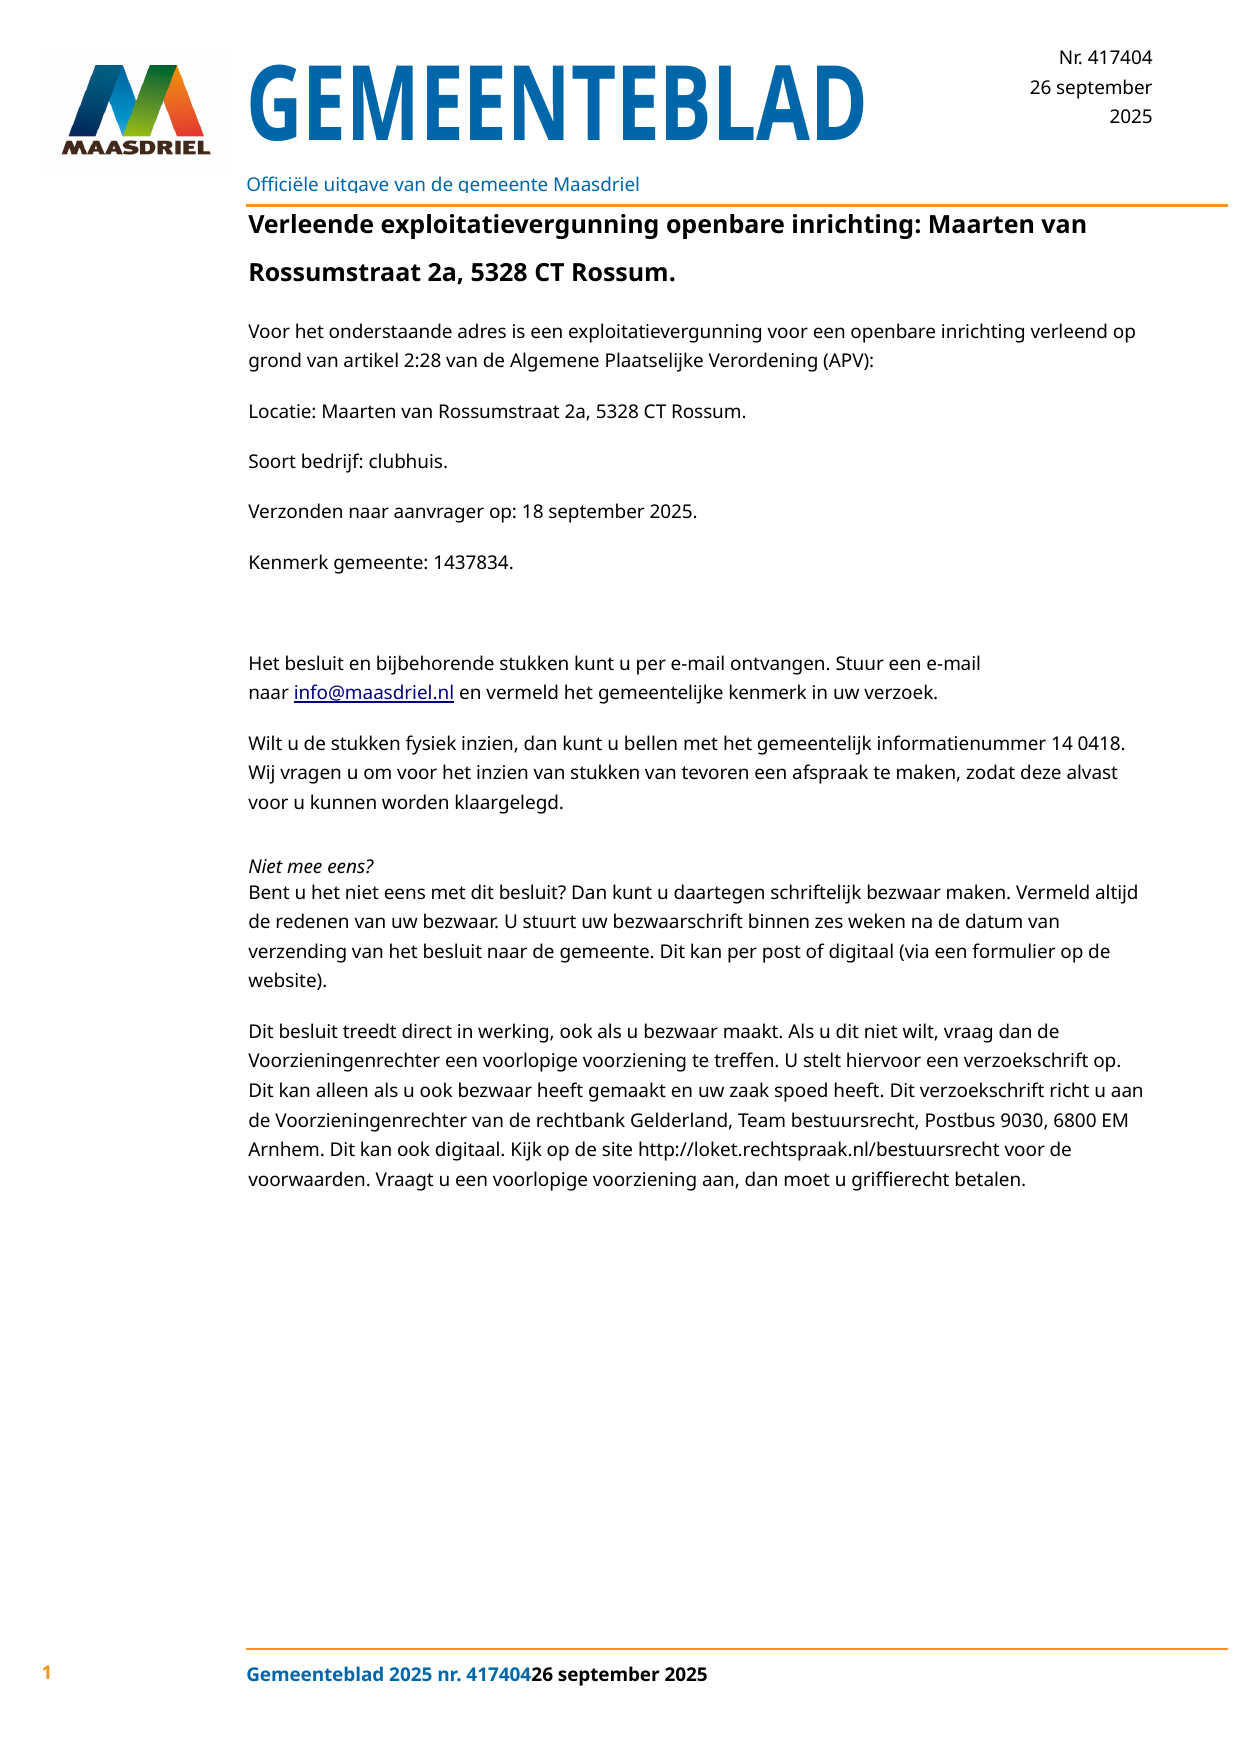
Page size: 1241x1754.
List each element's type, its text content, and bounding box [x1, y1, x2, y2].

text Wilt u de stukken fysiek inzien, dan kunt u bellen met het gemeentelijk informatienummer 14 0418. Wij vragen u om voor het inzien van stukken van tevoren een afspraak te maken, zodat deze alvast voor u kunnen worden klaargelegd. [248, 730, 1152, 815]
text Locatie: Maarten van Rossumstraat 2a, 5328 CT Rossum. [248, 398, 1152, 424]
text Kenmerk gemeente: 1437834. [248, 549, 1152, 575]
text Verleende exploitatievergunning openbare inrichting: Maarten van Rossumstraat 2a, 5328 CT Rossum. [248, 207, 1152, 288]
picture [41, 47, 231, 172]
text Verzonden naar aanvrager op: 18 september 2025. [248, 499, 1152, 524]
text Het besluit en bijbehorende stukken kunt u per e-mail ontvangen. Stuur een e-mail naar info@maasdriel.nl en vermeld het gemeentelijke kenmerk in uw verzoek. [248, 650, 1152, 705]
text Dit besluit treedt direct in werking, ook als u bezwaar maakt. Als u dit niet wilt, vraag dan de Voorzieningenrechter een voorlopige voorziening te treffen. U stelt hiervoor een verzoekschrift op. Dit kan alleen als u ook bezwaar heeft gemaakt en uw zaak spoed heeft. Dit verzoekschrift richt u aan de Voorzieningenrechter van de rechtbank Gelderland, Team bestuursrecht, Postbus 9030, 6800 EM Arnhem. Dit kan ook digitaal. Kijk op de site http://loket.rechtspraak.nl/bestuursrecht voor de voorwaarden. Vraagt u een voorlopige voorziening aan, dan moet u griffierecht betalen. [248, 1018, 1152, 1192]
text Niet mee eens? [248, 853, 1152, 879]
text Soort bedrijf: clubhuis. [248, 448, 1152, 474]
text Voor het onderstaande adres is een exploitatievergunning voor een openbare inrichting verleend op grond van artikel 2:28 van de Algemene Plaatselijke Verordening (APV): [248, 318, 1152, 373]
text Bent u het niet eens met dit besluit? Dan kunt u daartegen schriftelijk bezwaar maken. Vermeld altijd de redenen van uw bezwaar. U stuurt uw bezwaarschrift binnen zes weken na de datum van verzending van het besluit naar de gemeente. Dit kan per post of digitaal (via een formulier op de website). [248, 879, 1152, 993]
